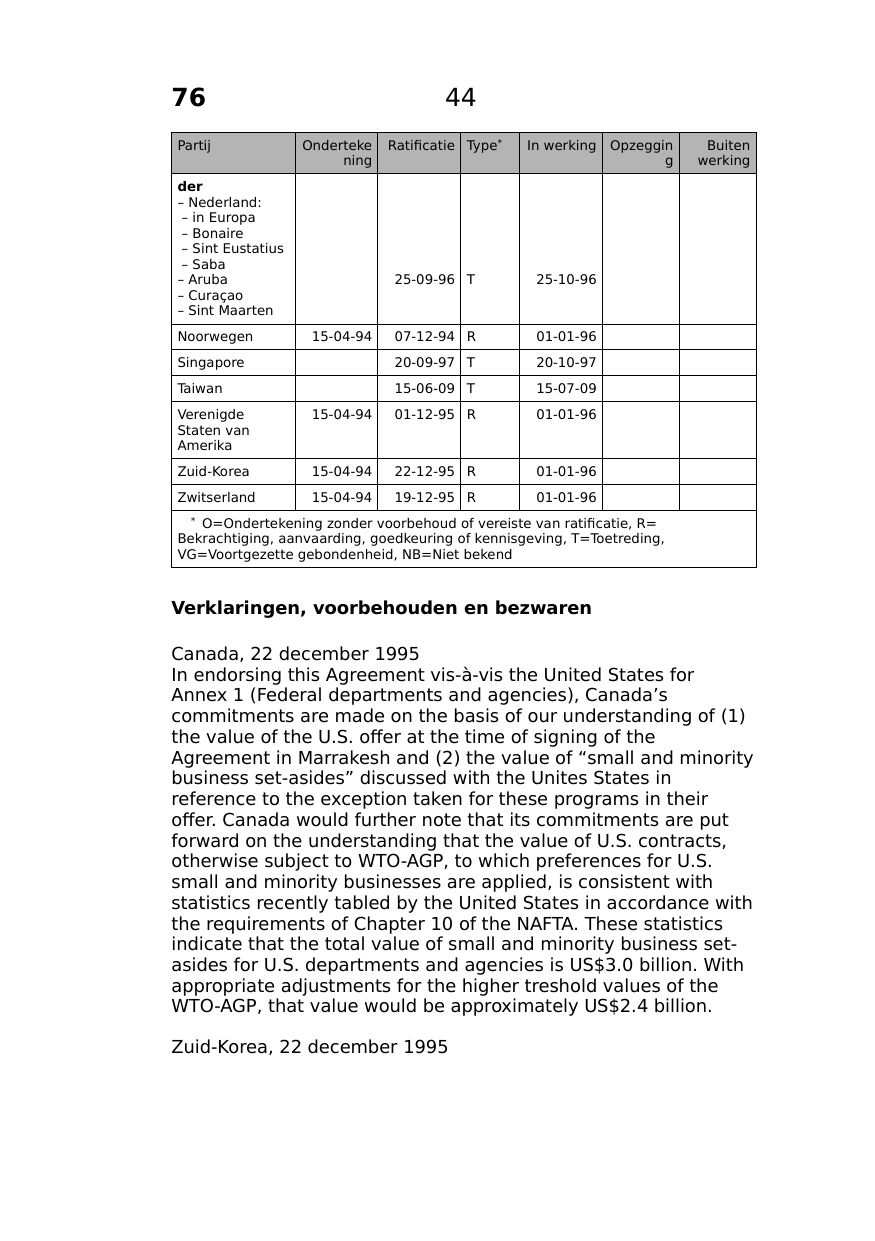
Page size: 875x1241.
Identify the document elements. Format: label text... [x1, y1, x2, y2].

table_cell [680, 226, 756, 241]
text Canada, 22 december 1995 [171, 644, 756, 664]
table_cell [520, 226, 602, 241]
table_cell [296, 288, 377, 303]
table_cell [603, 257, 679, 272]
table_cell 15-04-94 [296, 402, 377, 458]
table_header Partij [172, 133, 295, 173]
table_cell 15-07-09 [520, 376, 602, 401]
table_cell [296, 257, 377, 272]
table_cell 01-12-95 [378, 402, 460, 458]
table_cell [603, 303, 679, 323]
table_cell [680, 325, 756, 349]
table_cell [520, 257, 602, 272]
table_cell [680, 485, 756, 510]
table_cell – Aruba [172, 272, 295, 288]
table_cell [603, 485, 679, 510]
table_cell [520, 210, 602, 226]
table_header Ratificatie [378, 133, 460, 173]
table_cell – in Europa [172, 210, 295, 226]
table_cell [603, 288, 679, 303]
table_cell Taiwan [172, 376, 295, 401]
table_cell [520, 195, 602, 210]
table_cell R [461, 459, 519, 484]
table_cell Verenigde Staten van Amerika [172, 402, 295, 458]
table_cell [378, 174, 460, 194]
table_cell [461, 195, 519, 210]
table_cell [296, 174, 377, 194]
table_cell [520, 241, 602, 257]
table_cell [461, 226, 519, 241]
table_cell [296, 303, 377, 323]
table_cell Singapore [172, 350, 295, 375]
table_cell 20-10-97 [520, 350, 602, 375]
table_cell 15-04-94 [296, 459, 377, 484]
table_cell 22-12-95 [378, 459, 460, 484]
table_cell [603, 272, 679, 288]
table_cell Noorwegen [172, 325, 295, 349]
table_cell [680, 241, 756, 257]
table_cell [680, 350, 756, 375]
table_cell [296, 195, 377, 210]
table_cell [520, 174, 602, 194]
table_cell 07-12-94 [378, 325, 460, 349]
table_cell [520, 303, 602, 323]
table_header Ondertekening [296, 133, 377, 173]
table_cell 15-06-09 [378, 376, 460, 401]
table_cell [296, 350, 377, 375]
table_cell [680, 288, 756, 303]
table_cell [296, 210, 377, 226]
table_cell 20-09-97 [378, 350, 460, 375]
table_cell [461, 210, 519, 226]
table_cell [603, 350, 679, 375]
table_cell 25-09-96 [378, 272, 460, 288]
table_cell [296, 272, 377, 288]
table_cell – Sint Maarten [172, 303, 295, 323]
table_cell [603, 226, 679, 241]
table_cell – Curaçao [172, 288, 295, 303]
table_cell [680, 174, 756, 194]
table_cell 01-01-96 [520, 325, 602, 349]
table_cell [603, 195, 679, 210]
table_cell [680, 303, 756, 323]
table_cell [680, 257, 756, 272]
table_cell 25-10-96 [520, 272, 602, 288]
text Zuid-Korea, 22 december 1995 [171, 1037, 756, 1058]
table_cell [603, 376, 679, 401]
table_header Buiten werking [680, 133, 756, 173]
table_cell 19-12-95 [378, 485, 460, 510]
table_cell [680, 376, 756, 401]
table_cell R [461, 485, 519, 510]
table_header Type* [461, 133, 519, 173]
table_cell – Nederland: [172, 195, 295, 210]
table_cell T [461, 272, 519, 288]
table_cell [378, 303, 460, 323]
table_cell [603, 174, 679, 194]
table_cell [378, 257, 460, 272]
table_header In werking [520, 133, 602, 173]
table_cell – Saba [172, 257, 295, 272]
table_cell [603, 210, 679, 226]
table_cell [461, 257, 519, 272]
table_cell [378, 241, 460, 257]
table_cell – Sint Eustatius [172, 241, 295, 257]
table_cell 15-04-94 [296, 325, 377, 349]
table_cell [461, 241, 519, 257]
table_cell [296, 241, 377, 257]
table_cell [296, 226, 377, 241]
table_cell 15-04-94 [296, 485, 377, 510]
table_cell Zuid-Korea [172, 459, 295, 484]
table_cell [680, 195, 756, 210]
table_cell [461, 174, 519, 194]
text In endorsing this Agreement vis-à-vis the United States for Annex 1 (Federal departments and agencies), Canada’s commitments are made on the basis of our understanding of (1) the value of the U.S. offer at the time of signing of the Agreement in Marrakesh and (2) the value of “small and minority business set-asides” discussed with the Unites States in reference to the exception taken for these programs in their offer. Canada would further note that its commitments are put forward on the understanding that the value of U.S. contracts, otherwise subject to WTO-AGP, to which preferences for U.S. small and minority businesses are applied, is consistent with statistics recently tabled by the United States in accordance with the requirements of Chapter 10 of the NAFTA. These statistics indicate that the total value of small and minority business set-asides for U.S. departments and agencies is US$3.0 billion. With appropriate adjustments for the higher treshold values of the WTO-AGP, that value would be approximately US$2.4 billion. [171, 664, 756, 1017]
table_cell [603, 241, 679, 257]
table_header Opzegging [603, 133, 679, 173]
table_cell * O=Ondertekening zonder voorbehoud of vereiste van ratificatie, R= Bekrachtiging, aanvaarding, goedkeuring of kennisgeving, T=Toetreding, VG=Voortgezette gebondenheid, NB=Niet bekend [172, 511, 756, 567]
table_cell [680, 272, 756, 288]
table_cell [378, 288, 460, 303]
table_cell [680, 210, 756, 226]
table_cell [461, 303, 519, 323]
table_cell [461, 288, 519, 303]
table_cell [520, 288, 602, 303]
table_cell T [461, 376, 519, 401]
table_cell R [461, 325, 519, 349]
table_cell der [172, 174, 295, 194]
table_cell R [461, 402, 519, 458]
table_cell [603, 459, 679, 484]
table_cell [603, 402, 679, 458]
table_cell – Bonaire [172, 226, 295, 241]
table_cell [378, 195, 460, 210]
table_cell Zwitserland [172, 485, 295, 510]
table_cell [378, 210, 460, 226]
table_cell 01-01-96 [520, 459, 602, 484]
table_cell [378, 226, 460, 241]
subtitle Verklaringen, voorbehouden en bezwaren [171, 598, 756, 619]
table_cell 01-01-96 [520, 485, 602, 510]
table_cell [603, 325, 679, 349]
table_cell [680, 459, 756, 484]
table_cell [680, 402, 756, 458]
table_cell 01-01-96 [520, 402, 602, 458]
table_cell T [461, 350, 519, 375]
table_cell [296, 376, 377, 401]
